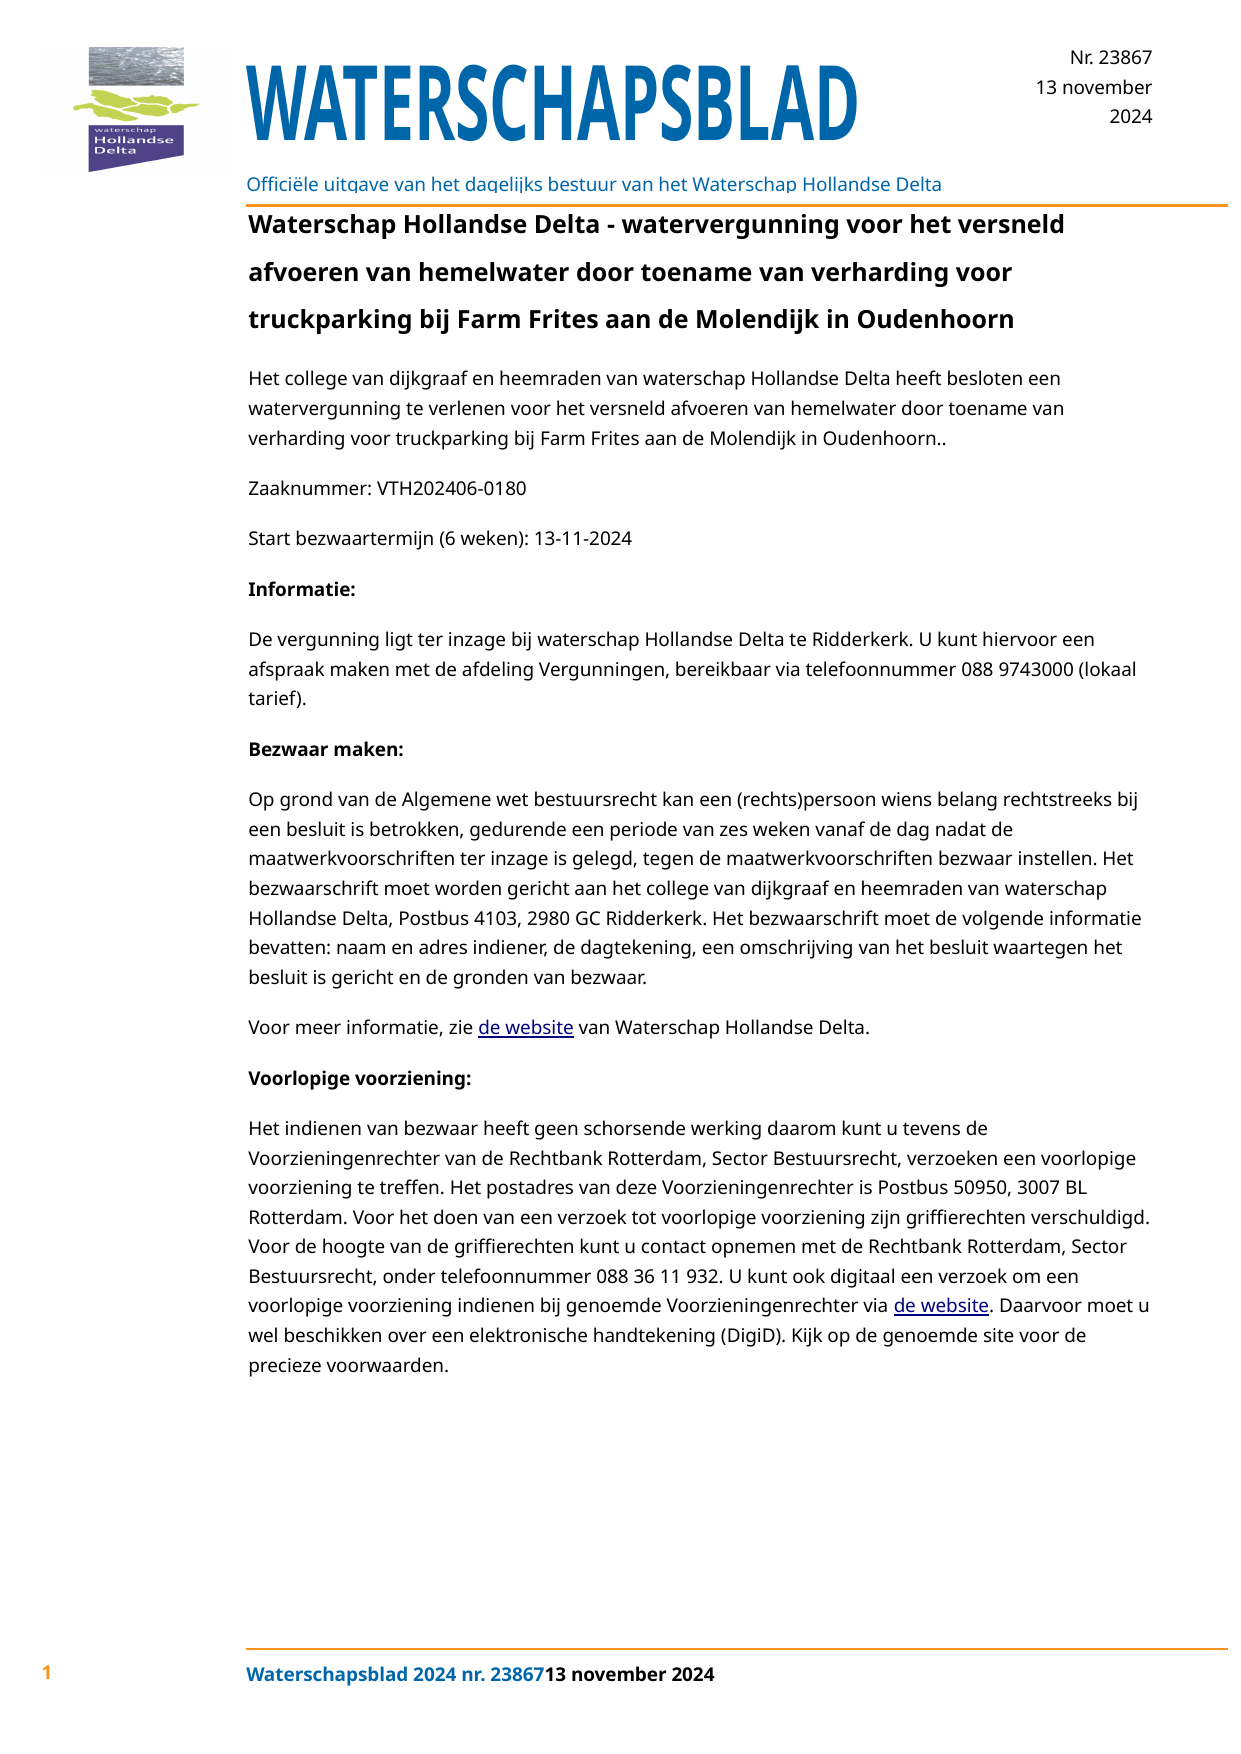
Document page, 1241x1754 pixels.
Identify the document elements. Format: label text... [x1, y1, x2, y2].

text Waterschap Hollandse Delta - watervergunning voor het versneld afvoeren van hemelwater door toename van verharding voor truckparking bij Farm Frites aan de Molendijk in Oudenhoorn [248, 207, 1152, 336]
text Het indienen van bezwaar heeft geen schorsende werking daarom kunt u tevens de Voorzieningenrechter van de Rechtbank Rotterdam, Sector Bestuursrecht, verzoeken een voorlopige voorziening te treffen. Het postadres van deze Voorzieningenrechter is Postbus 50950, 3007 BL Rotterdam. Voor het doen van een verzoek tot voorlopige voorziening zijn griffierechten verschuldigd. Voor de hoogte van de griffierechten kunt u contact opnemen met de Rechtbank Rotterdam, Sector Bestuursrecht, onder telefoonnummer 088 36 11 932. U kunt ook digitaal een verzoek om een voorlopige voorziening indienen bij genoemde Voorzieningenrechter via de website. Daarvoor moet u wel beschikken over een elektronische handtekening (DigiD). Kijk op de genoemde site voor de precieze voorwaarden. [248, 1115, 1152, 1377]
text Informatie: [248, 576, 1152, 602]
text De vergunning ligt ter inzage bij waterschap Hollandse Delta te Ridderkerk. U kunt hiervoor een afspraak maken met de afdeling Vergunningen, bereikbaar via telefoonnummer 088 9743000 (lokaal tarief). [248, 626, 1152, 711]
text Op grond van de Algemene wet bestuursrecht kan een (rechts)persoon wiens belang rechtstreeks bij een besluit is betrokken, gedurende een periode van zes weken vanaf de dag nadat de maatwerkvoorschriften ter inzage is gelegd, tegen de maatwerkvoorschriften bezwaar instellen. Het bezwaarschrift moet worden gericht aan het college van dijkgraaf en heemraden van waterschap Hollandse Delta, Postbus 4103, 2980 GC Ridderkerk. Het bezwaarschrift moet de volgende informatie bevatten: naam en adres indiener, de dagtekening, een omschrijving van het besluit waartegen het besluit is gericht en de gronden van bezwaar. [248, 786, 1152, 989]
text Bezwaar maken: [248, 736, 1152, 762]
picture [41, 47, 231, 172]
text Zaaknummer: VTH202406-0180 [248, 475, 1152, 501]
text Het college van dijkgraaf en heemraden van waterschap Hollandse Delta heeft besloten een watervergunning te verlenen voor het versneld afvoeren van hemelwater door toename van verharding voor truckparking bij Farm Frites aan de Molendijk in Oudenhoorn.. [248, 366, 1152, 450]
text Start bezwaartermijn (6 weken): 13-11-2024 [248, 526, 1152, 551]
text Voorlopige voorziening: [248, 1065, 1152, 1090]
text Voor meer informatie, zie de website van Waterschap Hollandse Delta. [248, 1014, 1152, 1040]
